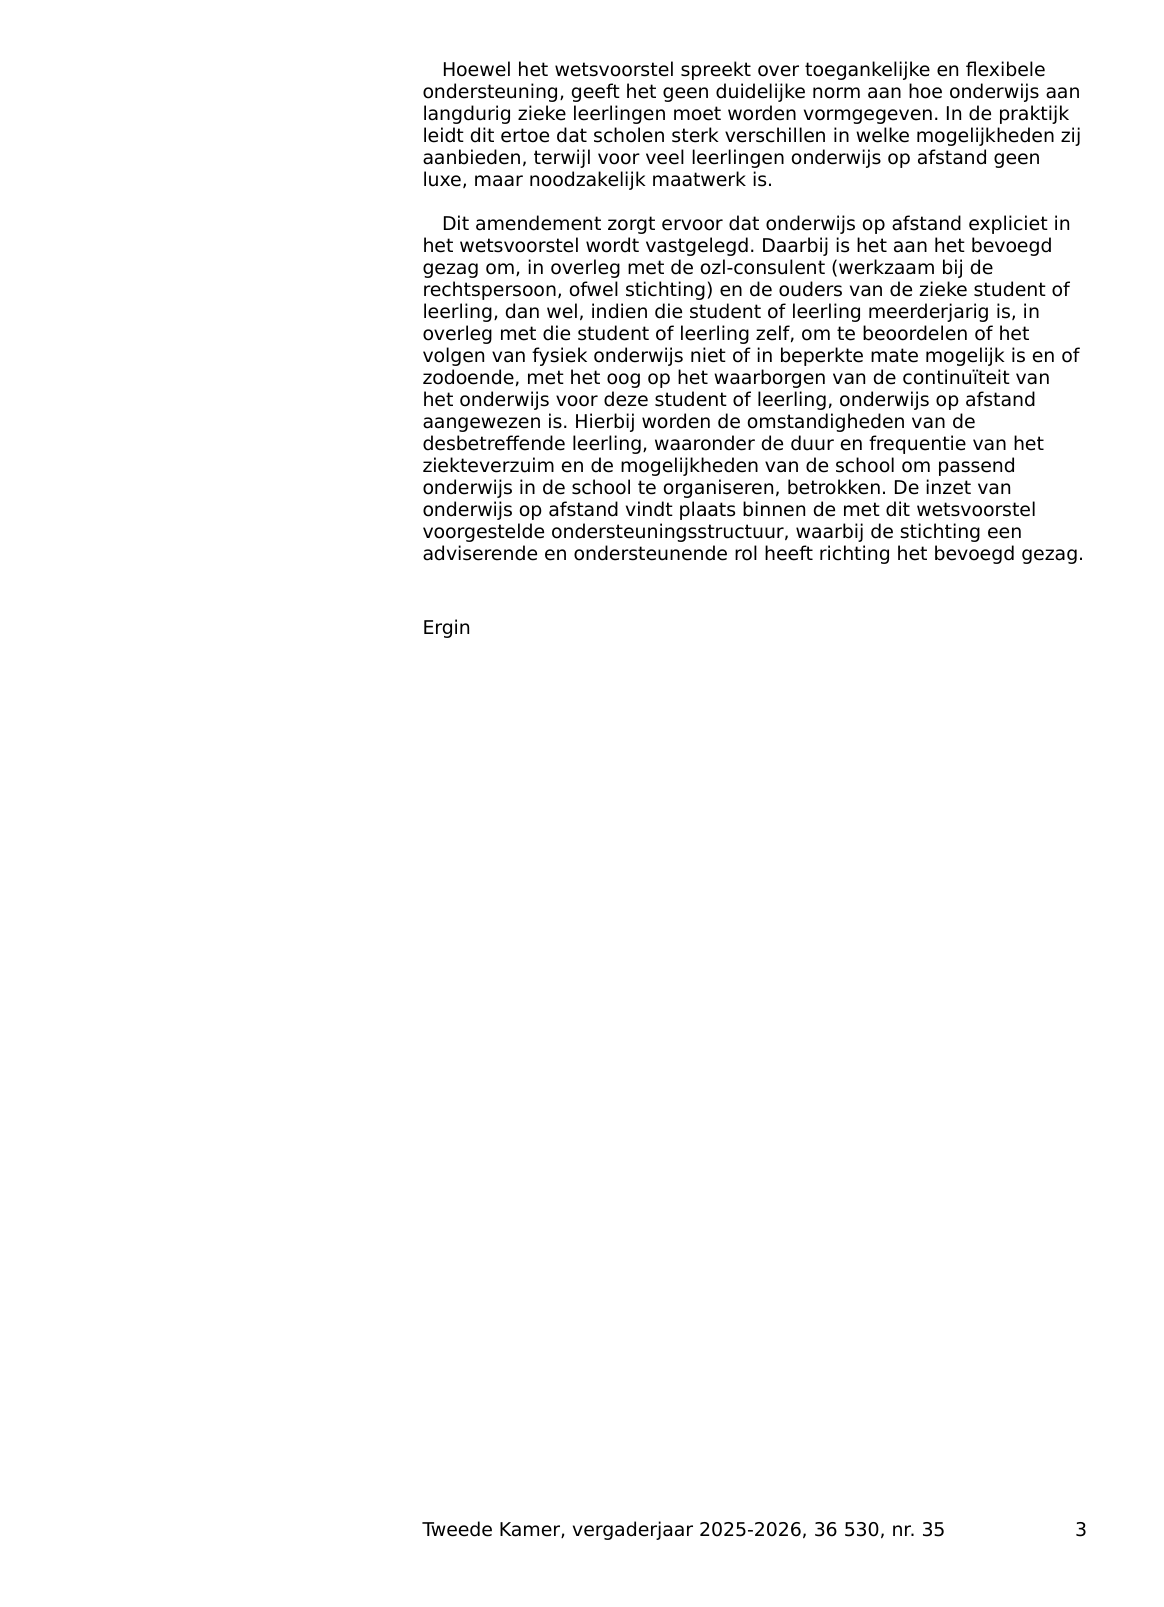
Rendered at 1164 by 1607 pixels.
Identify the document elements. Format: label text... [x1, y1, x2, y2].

text Ergin [422, 595, 1087, 639]
text Dit amendement zorgt ervoor dat onderwijs op afstand expliciet in het wetsvoorstel wordt vastgelegd. Daarbij is het aan het bevoegd gezag om, in overleg met de ozl-consulent (werkzaam bij de rechtspersoon, ofwel stichting) en de ouders van de zieke student of leerling, dan wel, indien die student of leerling meerderjarig is, in overleg met die student of leerling zelf, om te beoordelen of het volgen van fysiek onderwijs niet of in beperkte mate mogelijk is en of zodoende, met het oog op het waarborgen van de continuïteit van het onderwijs voor deze student of leerling, onderwijs op afstand aangewezen is. Hierbij worden de omstandigheden van de desbetreffende leerling, waaronder de duur en frequentie van het ziekteverzuim en de mogelijkheden van de school om passend onderwijs in de school te organiseren, betrokken. De inzet van onderwijs op afstand vindt plaats binnen de met dit wetsvoorstel voorgestelde ondersteuningsstructuur, waarbij de stichting een adviserende en ondersteunende rol heeft richting het bevoegd gezag. [422, 213, 1087, 565]
text Hoewel het wetsvoorstel spreekt over toegankelijke en flexibele ondersteuning, geeft het geen duidelijke norm aan hoe onderwijs aan langdurig zieke leerlingen moet worden vormgegeven. In de praktijk leidt dit ertoe dat scholen sterk verschillen in welke mogelijkheden zij aanbieden, terwijl voor veel leerlingen onderwijs op afstand geen luxe, maar noodzakelijk maatwerk is. [422, 59, 1087, 191]
